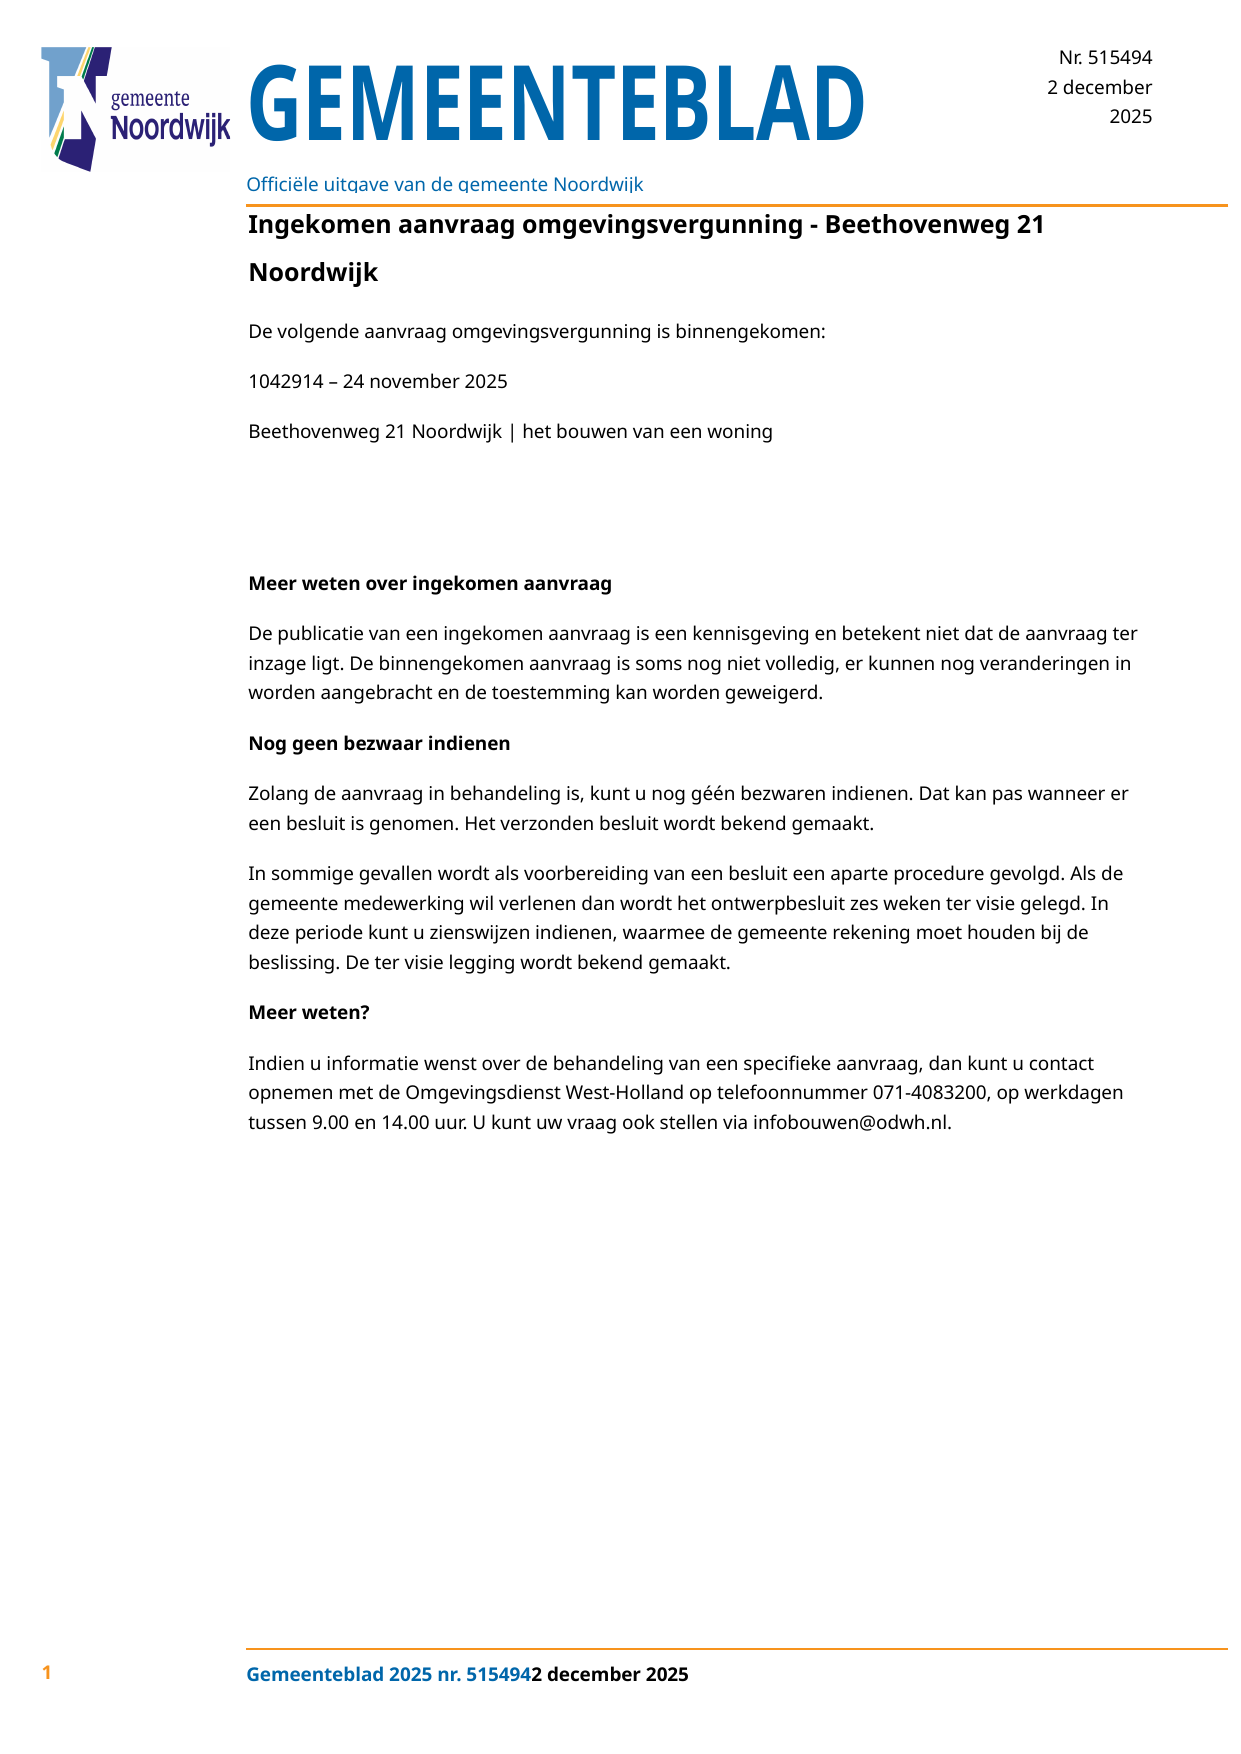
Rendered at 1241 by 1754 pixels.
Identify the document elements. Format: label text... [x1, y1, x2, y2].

text Meer weten over ingekomen aanvraag [248, 570, 1152, 596]
text Indien u informatie wenst over de behandeling van een specifieke aanvraag, dan kunt u contact opnemen met de Omgevingsdienst West-Holland op telefoonnummer 071-4083200, op werkdagen tussen 9.00 en 14.00 uur. U kunt uw vraag ook stellen via infobouwen@odwh.nl. [248, 1050, 1152, 1135]
text Meer weten? [248, 999, 1152, 1025]
text De volgende aanvraag omgevingsvergunning is binnengekomen: [248, 318, 1152, 344]
text In sommige gevallen wordt als voorbereiding van een besluit een aparte procedure gevolgd. Als de gemeente medewerking wil verlenen dan wordt het ontwerpbesluit zes weken ter visie gelegd. In deze periode kunt u zienswijzen indienen, waarmee de gemeente rekening moet houden bij de beslissing. De ter visie legging wordt bekend gemaakt. [248, 860, 1152, 975]
text Nog geen bezwaar indienen [248, 730, 1152, 756]
text 1042914 – 24 november 2025 [248, 368, 1152, 394]
text Zolang de aanvraag in behandeling is, kunt u nog géén bezwaren indienen. Dat kan pas wanneer er een besluit is genomen. Het verzonden besluit wordt bekend gemaakt. [248, 780, 1152, 836]
text De publicatie van een ingekomen aanvraag is een kennisgeving en betekent niet dat de aanvraag ter inzage ligt. De binnengekomen aanvraag is soms nog niet volledig, er kunnen nog veranderingen in worden aangebracht en de toestemming kan worden geweigerd. [248, 620, 1152, 705]
text Ingekomen aanvraag omgevingsvergunning - Beethovenweg 21 Noordwijk [248, 207, 1152, 288]
picture [41, 47, 231, 172]
text Beethovenweg 21 Noordwijk | het bouwen van een woning [248, 419, 1152, 444]
